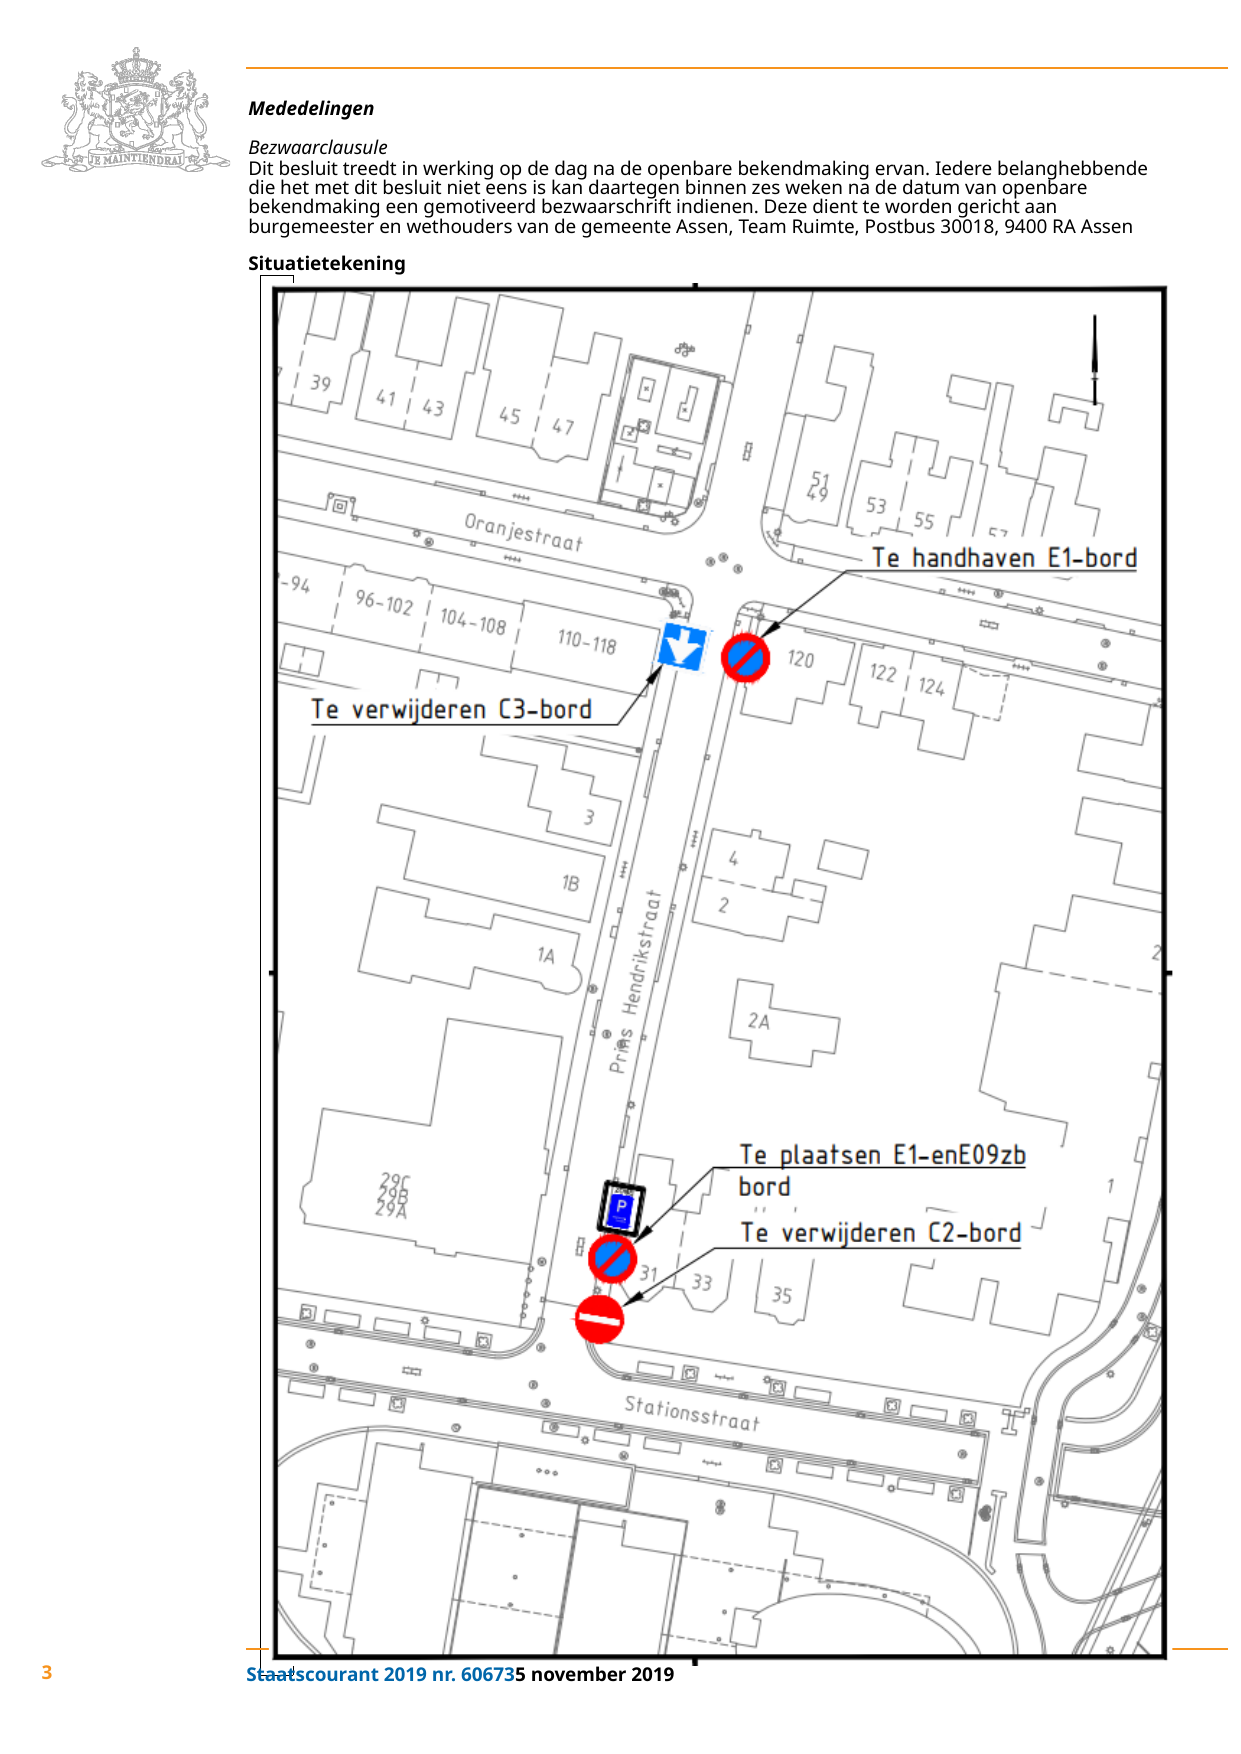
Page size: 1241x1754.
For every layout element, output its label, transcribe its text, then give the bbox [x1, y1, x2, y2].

text Dit besluit treedt in werking op de dag na de openbare bekendmaking ervan. Iedere belanghebbende die het met dit besluit niet eens is kan daartegen binnen zes weken na de datum van openbare bekendmaking een gemotiveerd bezwaarschrift indienen. Deze dient te worden gericht aan burgemeester en wethouders van de gemeente Assen, Team Ruimte, Postbus 30018, 9400 RA Assen [248, 160, 1152, 237]
text Mededelingen [248, 95, 1152, 121]
text Bezwaarclausule [248, 134, 1152, 160]
text Situatietekening [248, 254, 1152, 274]
picture [268, 283, 1173, 1666]
picture [41, 47, 231, 172]
